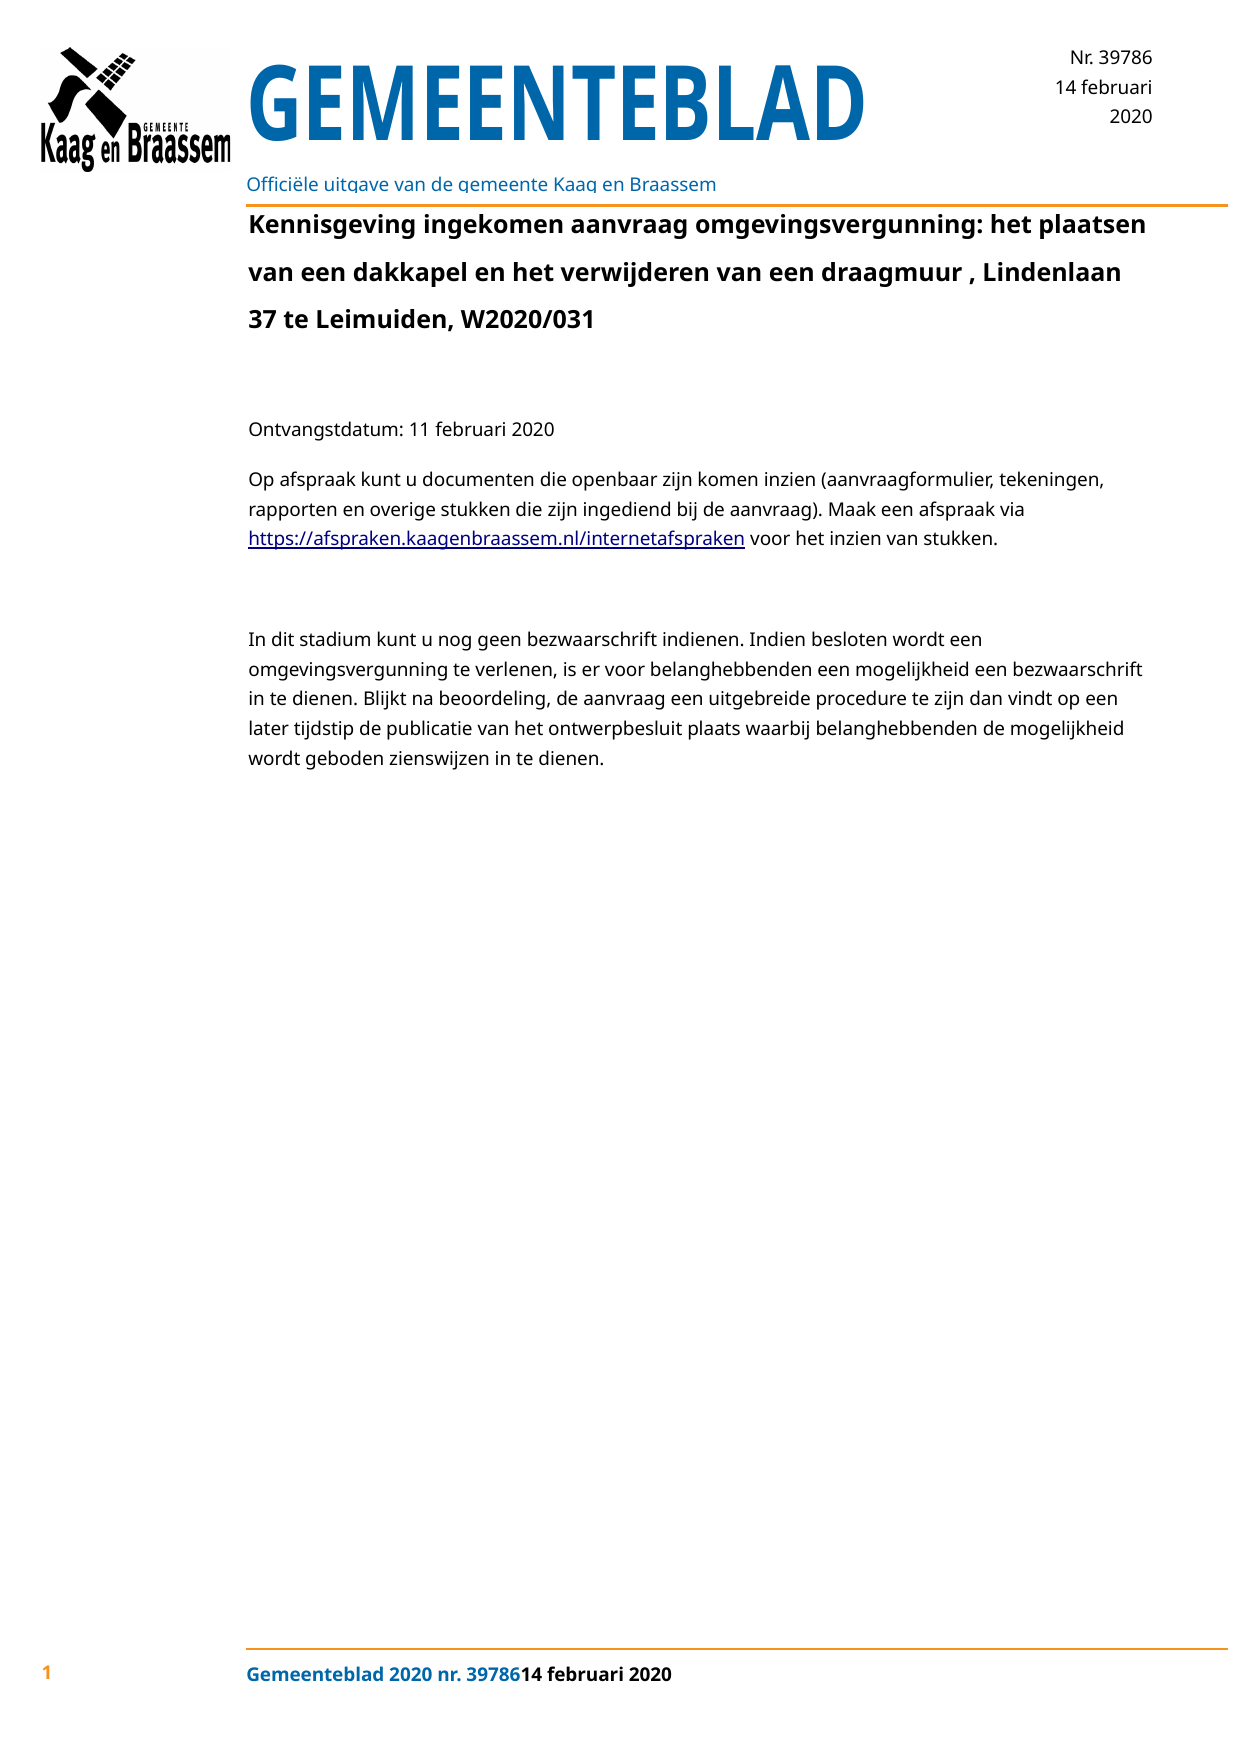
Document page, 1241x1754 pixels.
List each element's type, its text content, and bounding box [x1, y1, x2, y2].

text In dit stadium kunt u nog geen bezwaarschrift indienen. Indien besloten wordt een omgevingsvergunning te verlenen, is er voor belanghebbenden een mogelijkheid een bezwaarschrift in te dienen. Blijkt na beoordeling, de aanvraag een uitgebreide procedure te zijn dan vindt op een later tijdstip de publicatie van het ontwerpbesluit plaats waarbij belanghebbenden de mogelijkheid wordt geboden zienswijzen in te dienen. [248, 626, 1152, 770]
text Op afspraak kunt u documenten die openbaar zijn komen inzien (aanvraagformulier, tekeningen, rapporten en overige stukken die zijn ingediend bij de aanvraag). Maak een afspraak via https://afspraken.kaagenbraassem.nl/internetafspraken voor het inzien van stukken. [248, 466, 1152, 551]
picture [41, 47, 231, 172]
text Ontvangstdatum: 11 februari 2020 [248, 416, 1152, 442]
text Kennisgeving ingekomen aanvraag omgevingsvergunning: het plaatsen van een dakkapel en het verwijderen van een draagmuur , Lindenlaan 37 te Leimuiden, W2020/031 [248, 207, 1152, 336]
